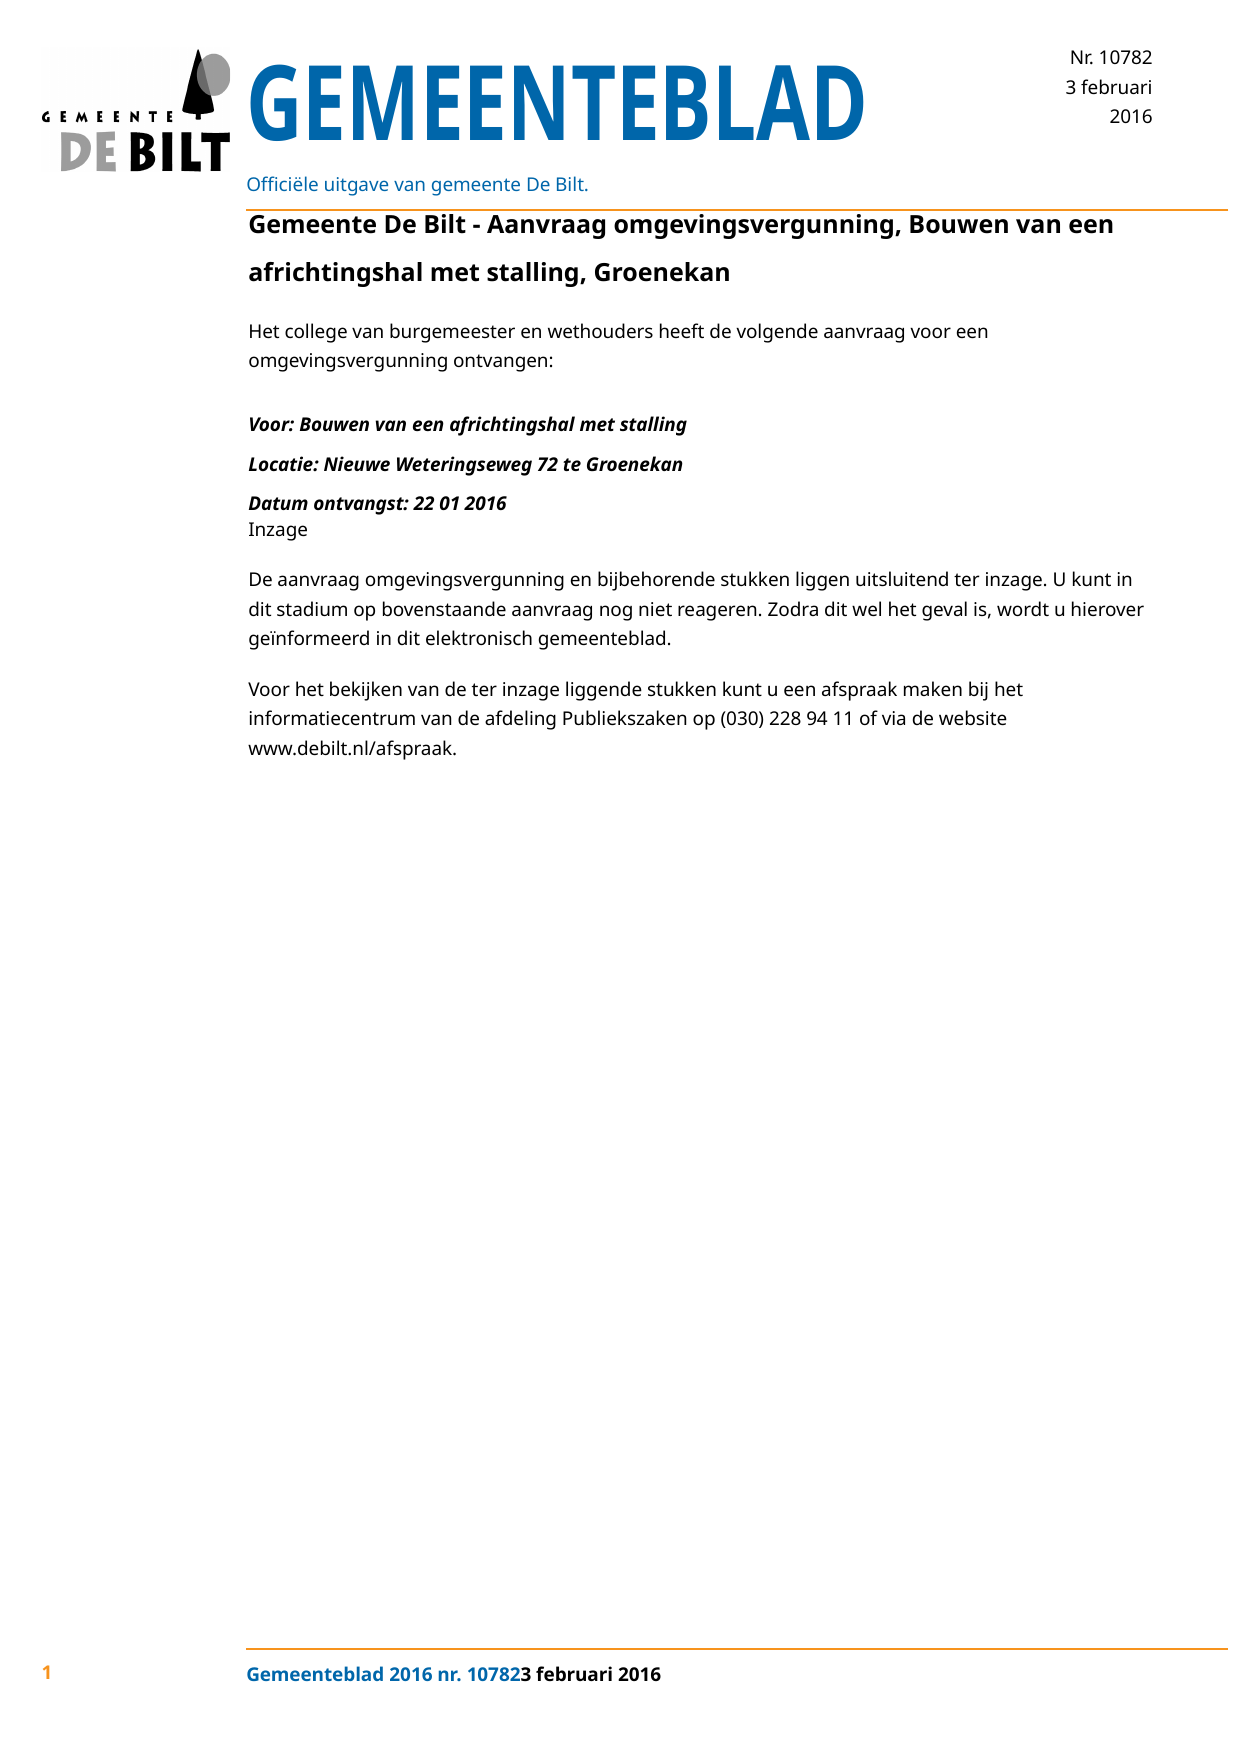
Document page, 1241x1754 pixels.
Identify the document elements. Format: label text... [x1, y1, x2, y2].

text Datum ontvangst: 22 01 2016 [248, 490, 1152, 516]
text De aanvraag omgevingsvergunning en bijbehorende stukken liggen uitsluitend ter inzage. U kunt in dit stadium op bovenstaande aanvraag nog niet reageren. Zodra dit wel het geval is, wordt u hierover geïnformeerd in dit elektronisch gemeenteblad. [248, 566, 1152, 651]
text Gemeente De Bilt - Aanvraag omgevingsvergunning, Bouwen van een africhtingshal met stalling, Groenekan [248, 211, 1152, 288]
text Voor het bekijken van de ter inzage liggende stukken kunt u een afspraak maken bij het informatiecentrum van de afdeling Publiekszaken op (030) 228 94 11 of via de website www.debilt.nl/afspraak. [248, 676, 1152, 761]
text Locatie: Nieuwe Weteringseweg 72 te Groenekan [248, 451, 1152, 476]
text Het college van burgemeester en wethouders heeft de volgende aanvraag voor een omgevingsvergunning ontvangen: [248, 318, 1152, 373]
text Inzage [248, 516, 1152, 541]
picture [41, 47, 231, 172]
text Voor: Bouwen van een africhtingshal met stalling [248, 411, 1152, 437]
